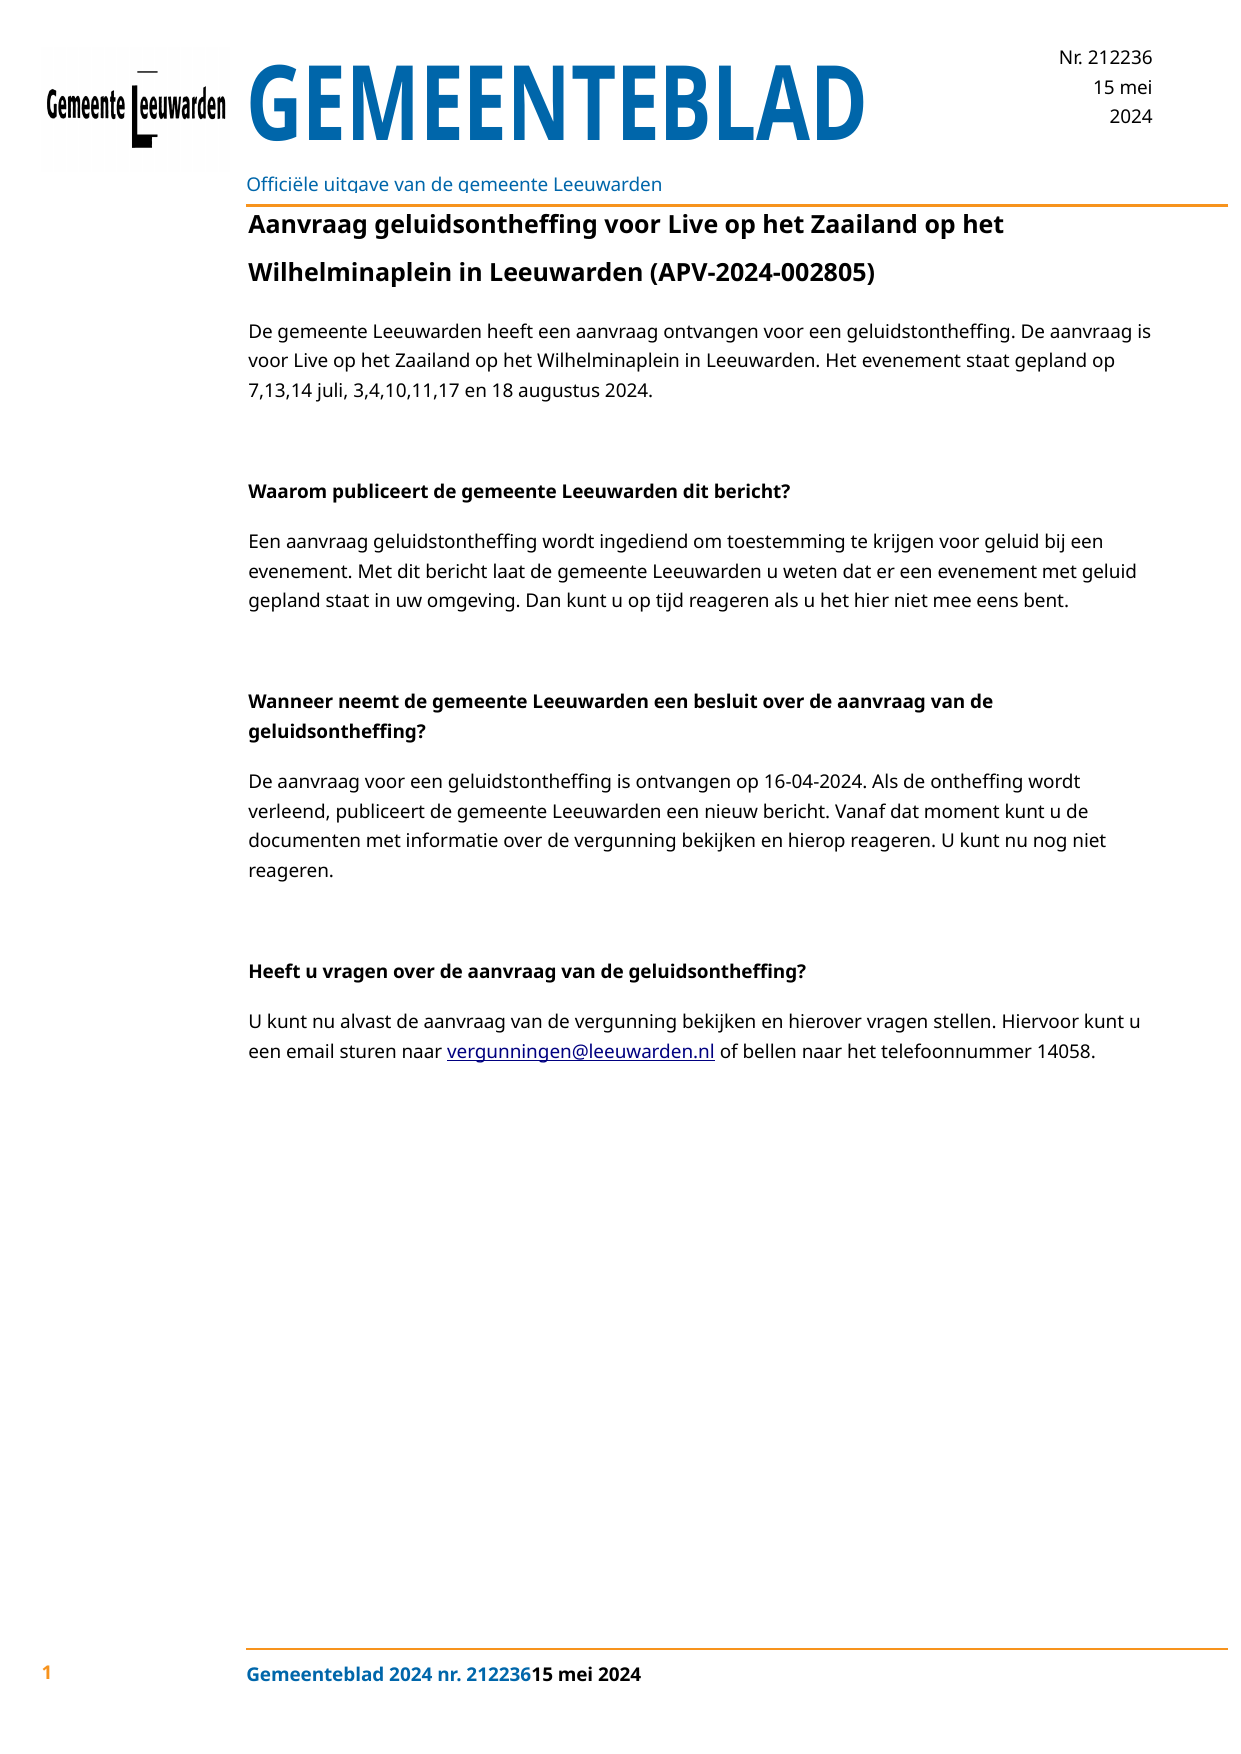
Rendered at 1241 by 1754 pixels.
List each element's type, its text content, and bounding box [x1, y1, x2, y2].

picture [41, 47, 231, 172]
text De aanvraag voor een geluidstontheffing is ontvangen op 16-04-2024. Als de ontheffing wordt verleend, publiceert de gemeente Leeuwarden een nieuw bericht. Vanaf dat moment kunt u de documenten met informatie over de vergunning bekijken en hierop reageren. U kunt nu nog niet reageren. [248, 768, 1152, 883]
text Heeft u vragen over de aanvraag van de geluidsontheffing? [248, 958, 1152, 984]
text U kunt nu alvast de aanvraag van de vergunning bekijken en hierover vragen stellen. Hiervoor kunt u een email sturen naar vergunningen@leeuwarden.nl of bellen naar het telefoonnummer 14058. [248, 1008, 1152, 1064]
text Aanvraag geluidsontheffing voor Live op het Zaailand op het Wilhelminaplein in Leeuwarden (APV-2024-002805) [248, 207, 1152, 288]
text Een aanvraag geluidstontheffing wordt ingediend om toestemming te krijgen voor geluid bij een evenement. Met dit bericht laat de gemeente Leeuwarden u weten dat er een evenement met geluid gepland staat in uw omgeving. Dan kunt u op tijd reageren als u het hier niet mee eens bent. [248, 528, 1152, 613]
text Wanneer neemt de gemeente Leeuwarden een besluit over de aanvraag van de geluidsontheffing? [248, 688, 1152, 744]
text Waarom publiceert de gemeente Leeuwarden dit bericht? [248, 478, 1152, 504]
text De gemeente Leeuwarden heeft een aanvraag ontvangen voor een geluidstontheffing. De aanvraag is voor Live op het Zaailand op het Wilhelminaplein in Leeuwarden. Het evenement staat gepland op 7,13,14 juli, 3,4,10,11,17 en 18 augustus 2024. [248, 318, 1152, 403]
